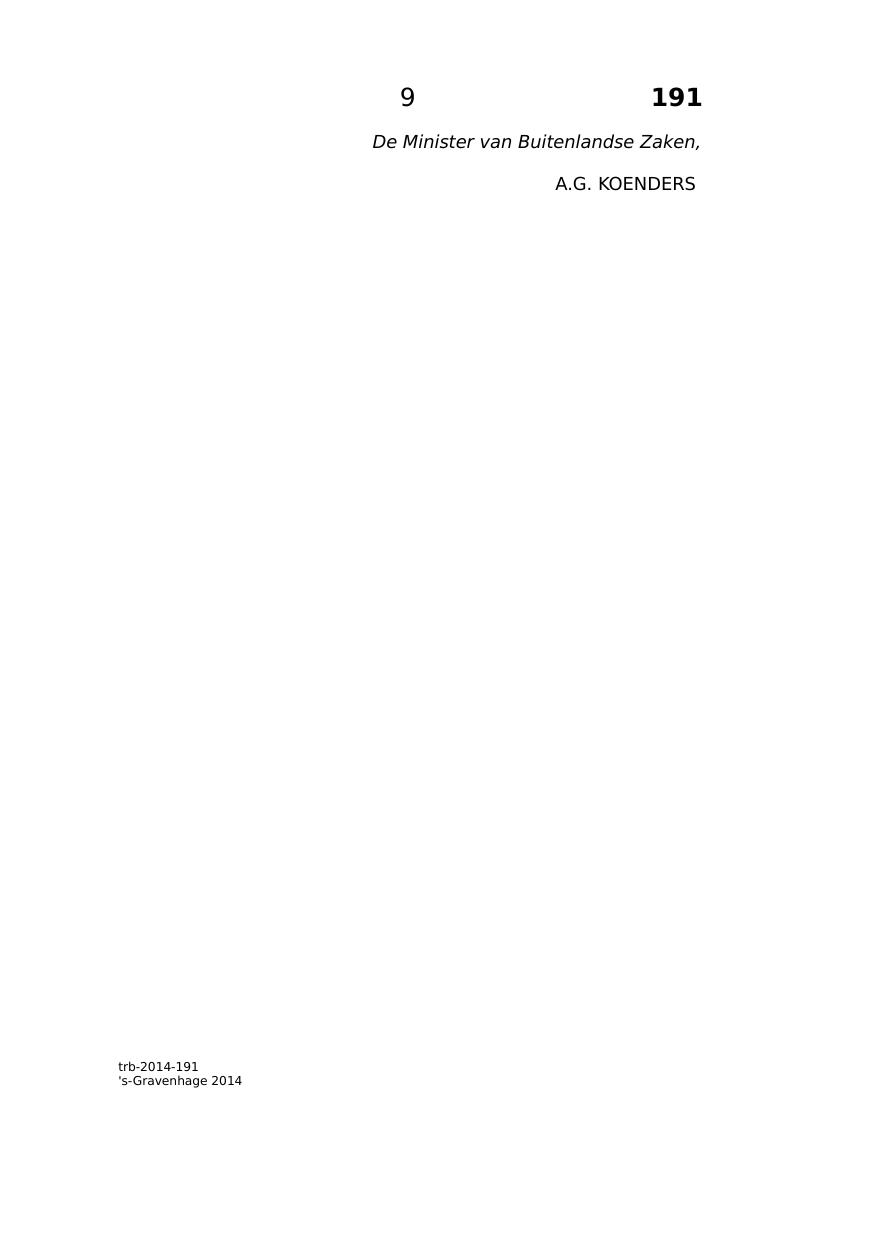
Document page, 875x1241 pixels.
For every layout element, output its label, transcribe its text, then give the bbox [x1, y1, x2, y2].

text trb-2014-191 [118, 1060, 352, 1074]
text 's-Gravenhage 2014 [118, 1074, 352, 1088]
text De Minister van Buitenlandse Zaken, A.G. KOENDERS [118, 132, 703, 194]
